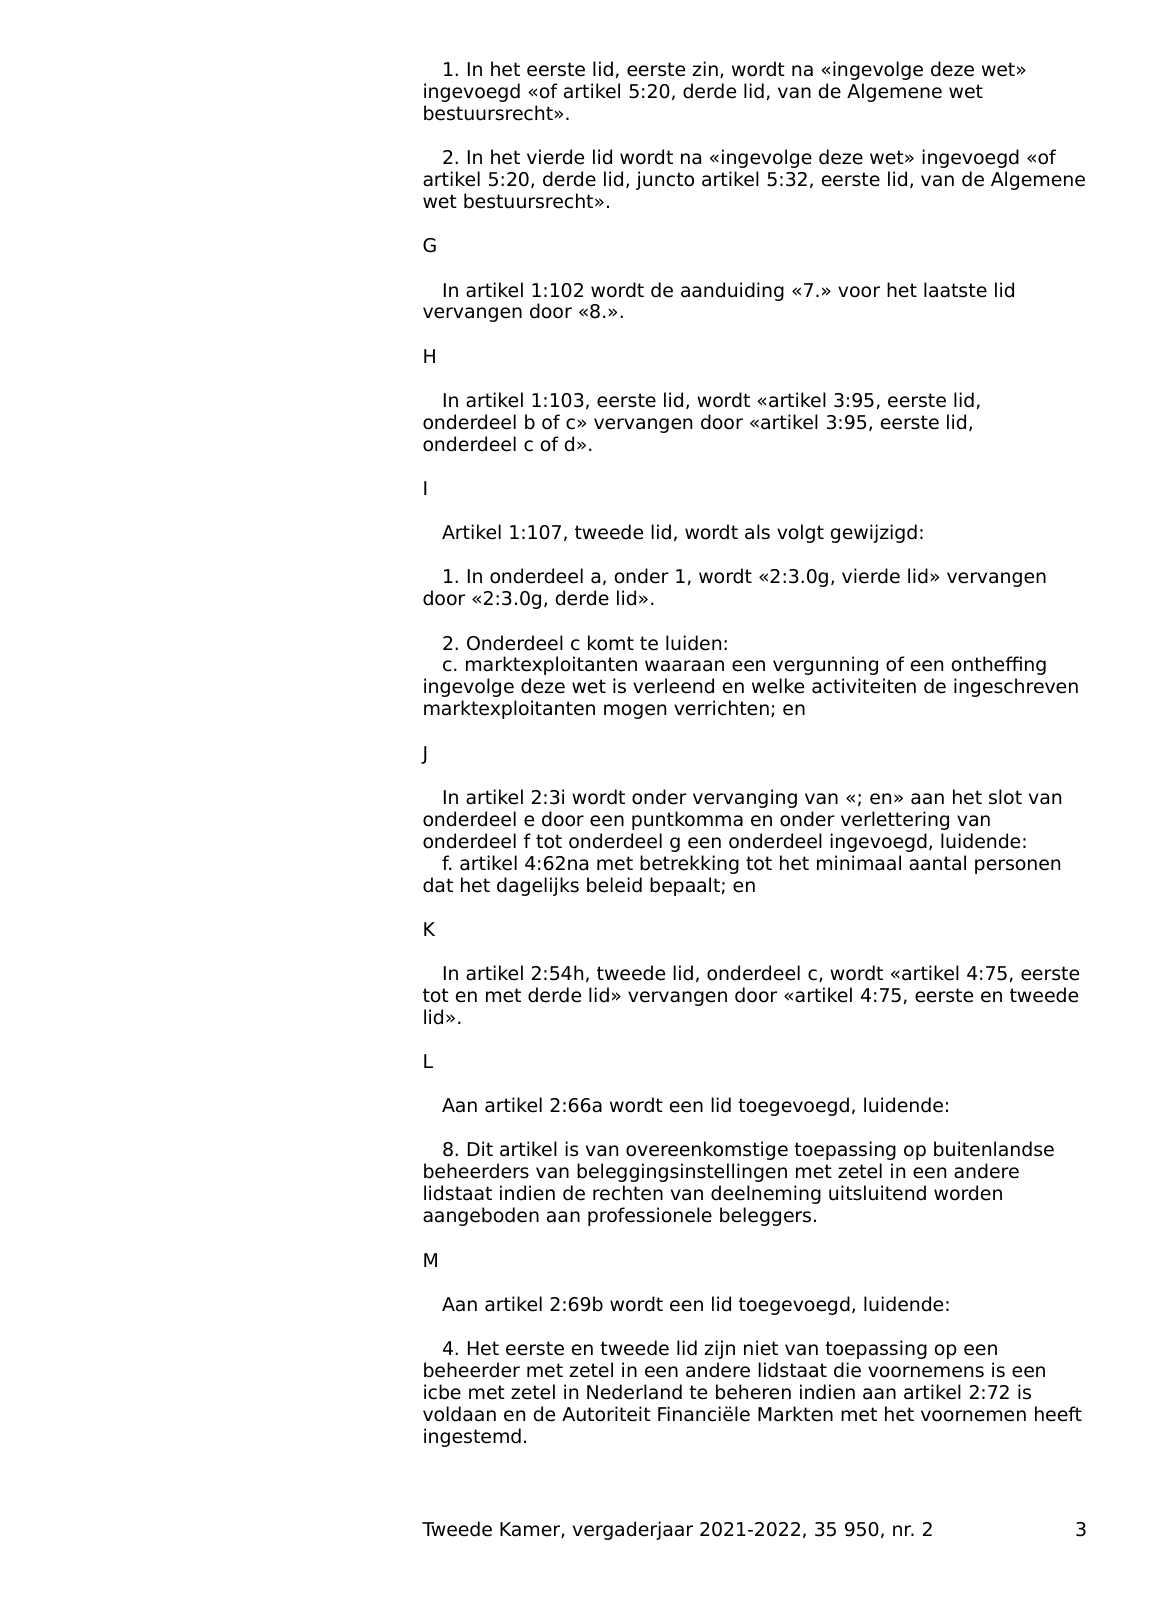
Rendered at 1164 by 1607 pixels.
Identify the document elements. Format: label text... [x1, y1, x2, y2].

text 1. In het eerste lid, eerste zin, wordt na «ingevolge deze wet» ingevoegd «of artikel 5:20, derde lid, van de Algemene wet bestuursrecht». [422, 59, 1087, 125]
text 2. Onderdeel c komt te luiden: [422, 632, 1087, 654]
text In artikel 1:102 wordt de aanduiding «7.» voor het laatste lid vervangen door «8.». [422, 279, 1087, 323]
text In artikel 2:3i wordt onder vervanging van «; en» aan het slot van onderdeel e door een puntkomma en onder verlettering van onderdeel f tot onderdeel g een onderdeel ingevoegd, luidende: [422, 787, 1087, 853]
text H [422, 346, 1087, 368]
text L [422, 1051, 1087, 1073]
text f. artikel 4:62na met betrekking tot het minimaal aantal personen dat het dagelijks beleid bepaalt; en [422, 853, 1087, 897]
text 2. In het vierde lid wordt na «ingevolge deze wet» ingevoegd «of artikel 5:20, derde lid, juncto artikel 5:32, eerste lid, van de Algemene wet bestuursrecht». [422, 147, 1087, 213]
text Aan artikel 2:66a wordt een lid toegevoegd, luidende: [422, 1095, 1087, 1117]
text G [422, 235, 1087, 257]
text 1. In onderdeel a, onder 1, wordt «2:3.0g, vierde lid» vervangen door «2:3.0g, derde lid». [422, 566, 1087, 610]
text M [422, 1249, 1087, 1271]
text c. marktexploitanten waaraan een vergunning of een ontheffing ingevolge deze wet is verleend en welke activiteiten de ingeschreven marktexploitanten mogen verrichten; en [422, 654, 1087, 720]
text J [422, 742, 1087, 764]
text I [422, 478, 1087, 500]
text Artikel 1:107, tweede lid, wordt als volgt gewijzigd: [422, 522, 1087, 544]
text 8. Dit artikel is van overeenkomstige toepassing op buitenlandse beheerders van beleggingsinstellingen met zetel in een andere lidstaat indien de rechten van deelneming uitsluitend worden aangeboden aan professionele beleggers. [422, 1139, 1087, 1227]
text In artikel 1:103, eerste lid, wordt «artikel 3:95, eerste lid, onderdeel b of c» vervangen door «artikel 3:95, eerste lid, onderdeel c of d». [422, 390, 1087, 456]
text In artikel 2:54h, tweede lid, onderdeel c, wordt «artikel 4:75, eerste tot en met derde lid» vervangen door «artikel 4:75, eerste en tweede lid». [422, 963, 1087, 1029]
text 4. Het eerste en tweede lid zijn niet van toepassing op een beheerder met zetel in een andere lidstaat die voornemens is een icbe met zetel in Nederland te beheren indien aan artikel 2:72 is voldaan en de Autoriteit Financiële Markten met het voornemen heeft ingestemd. [422, 1338, 1087, 1448]
text K [422, 919, 1087, 941]
text Aan artikel 2:69b wordt een lid toegevoegd, luidende: [422, 1294, 1087, 1316]
